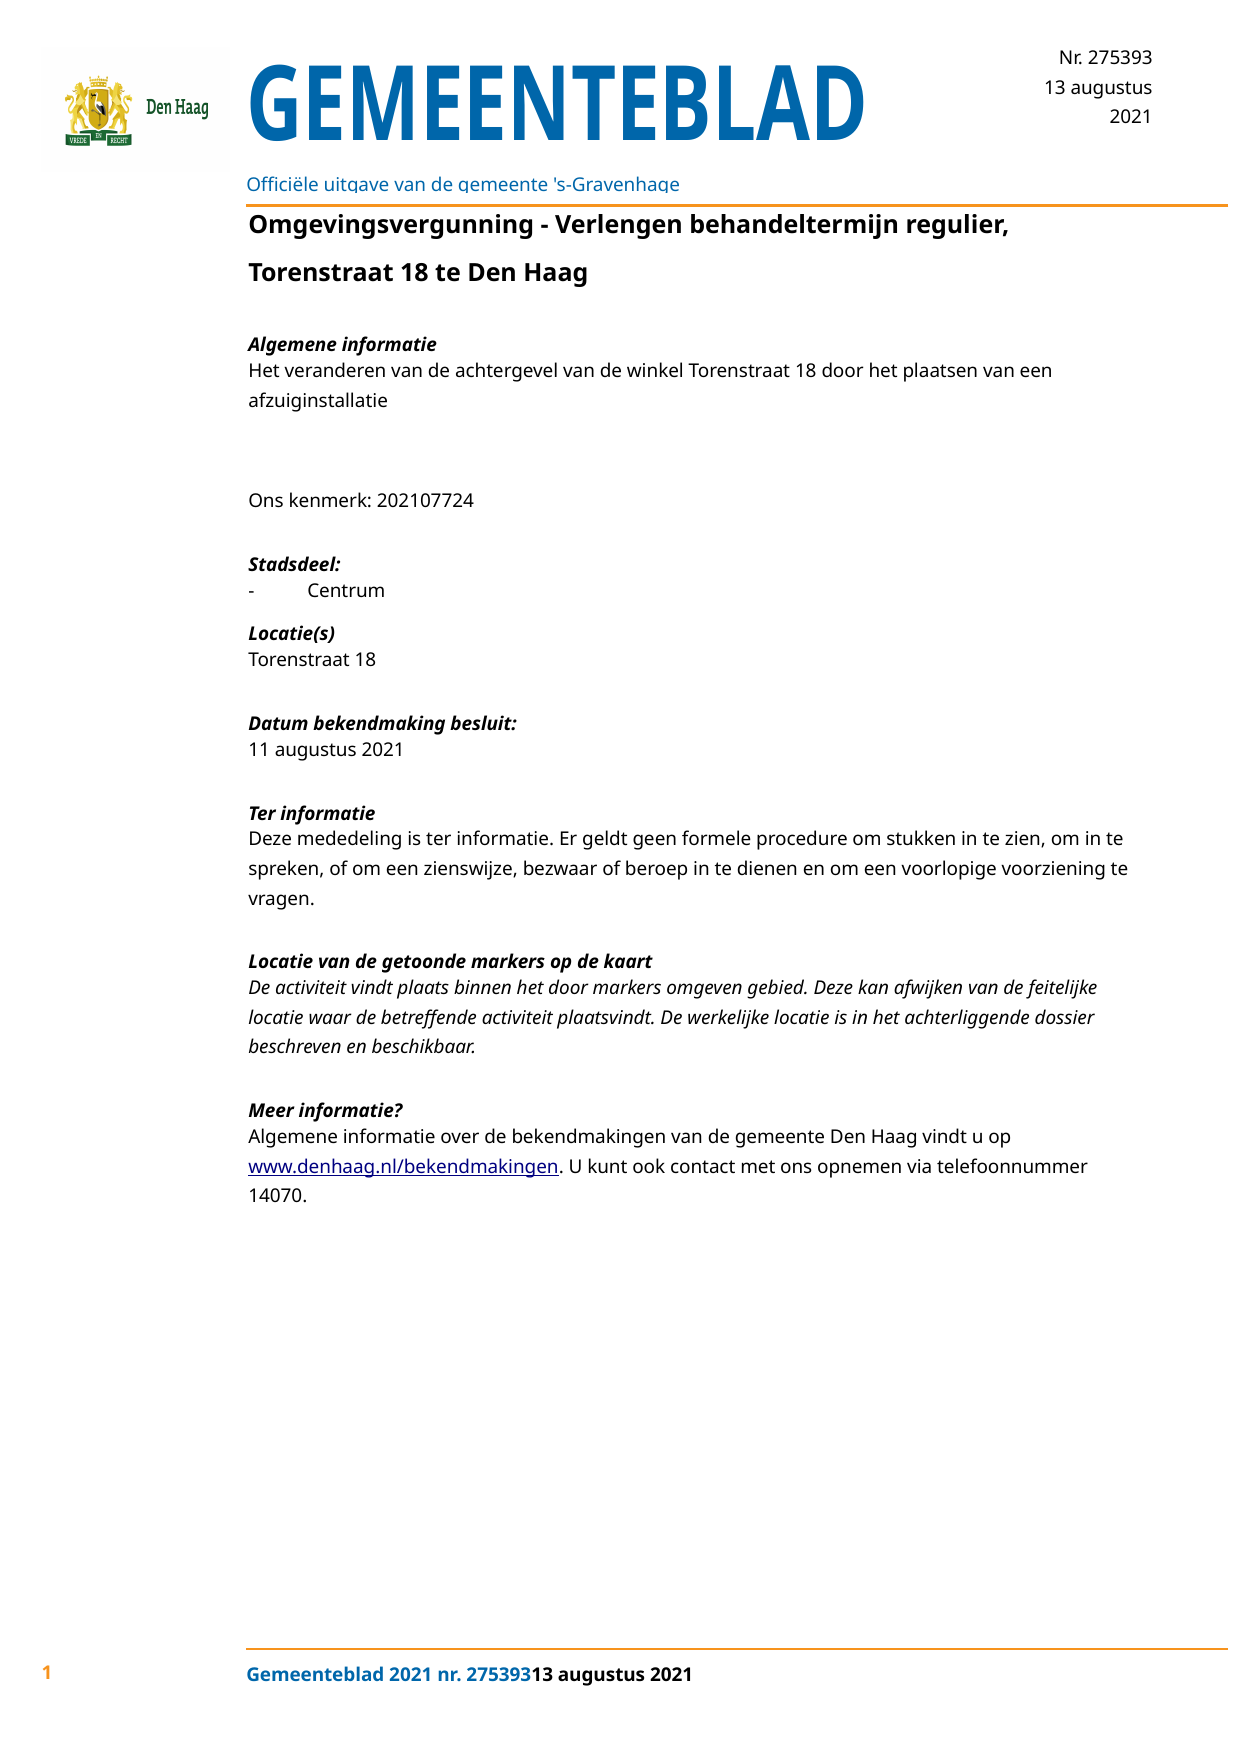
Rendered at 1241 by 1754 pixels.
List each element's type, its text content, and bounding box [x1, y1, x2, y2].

text Ons kenmerk: 202107724 [248, 488, 1152, 513]
text Het veranderen van de achtergevel van de winkel Torenstraat 18 door het plaatsen van een afzuiginstallatie [248, 357, 1152, 412]
text 11 augustus 2021 [248, 736, 1152, 762]
text Locatie(s) [248, 620, 1152, 646]
text Datum bekendmaking besluit: [248, 710, 1152, 736]
text Meer informatie? [248, 1097, 1152, 1123]
text Torenstraat 18 [248, 646, 1152, 672]
text Deze mededeling is ter informatie. Er geldt geen formele procedure om stukken in te zien, om in te spreken, of om een zienswijze, bezwaar of beroep in te dienen en om een voorlopige voorziening te vragen. [248, 826, 1152, 910]
picture [41, 47, 231, 172]
text De activiteit vindt plaats binnen het door markers omgeven gebied. Deze kan afwijken van de feitelijke locatie waar de betreffende activiteit plaatsvindt. De werkelijke locatie is in het achterliggende dossier beschreven en beschikbaar. [248, 974, 1152, 1059]
text Algemene informatie [248, 331, 1152, 357]
list Centrum [248, 577, 1152, 603]
text Locatie van de getoonde markers op de kaart [248, 949, 1152, 974]
text Omgevingsvergunning - Verlengen behandeltermijn regulier, Torenstraat 18 te Den Haag [248, 207, 1152, 288]
text Ter informatie [248, 800, 1152, 826]
text Stadsdeel: [248, 552, 1152, 577]
text Algemene informatie over de bekendmakingen van de gemeente Den Haag vindt u op www.denhaag.nl/bekendmakingen. U kunt ook contact met ons opnemen via telefoonnummer 14070. [248, 1123, 1152, 1208]
